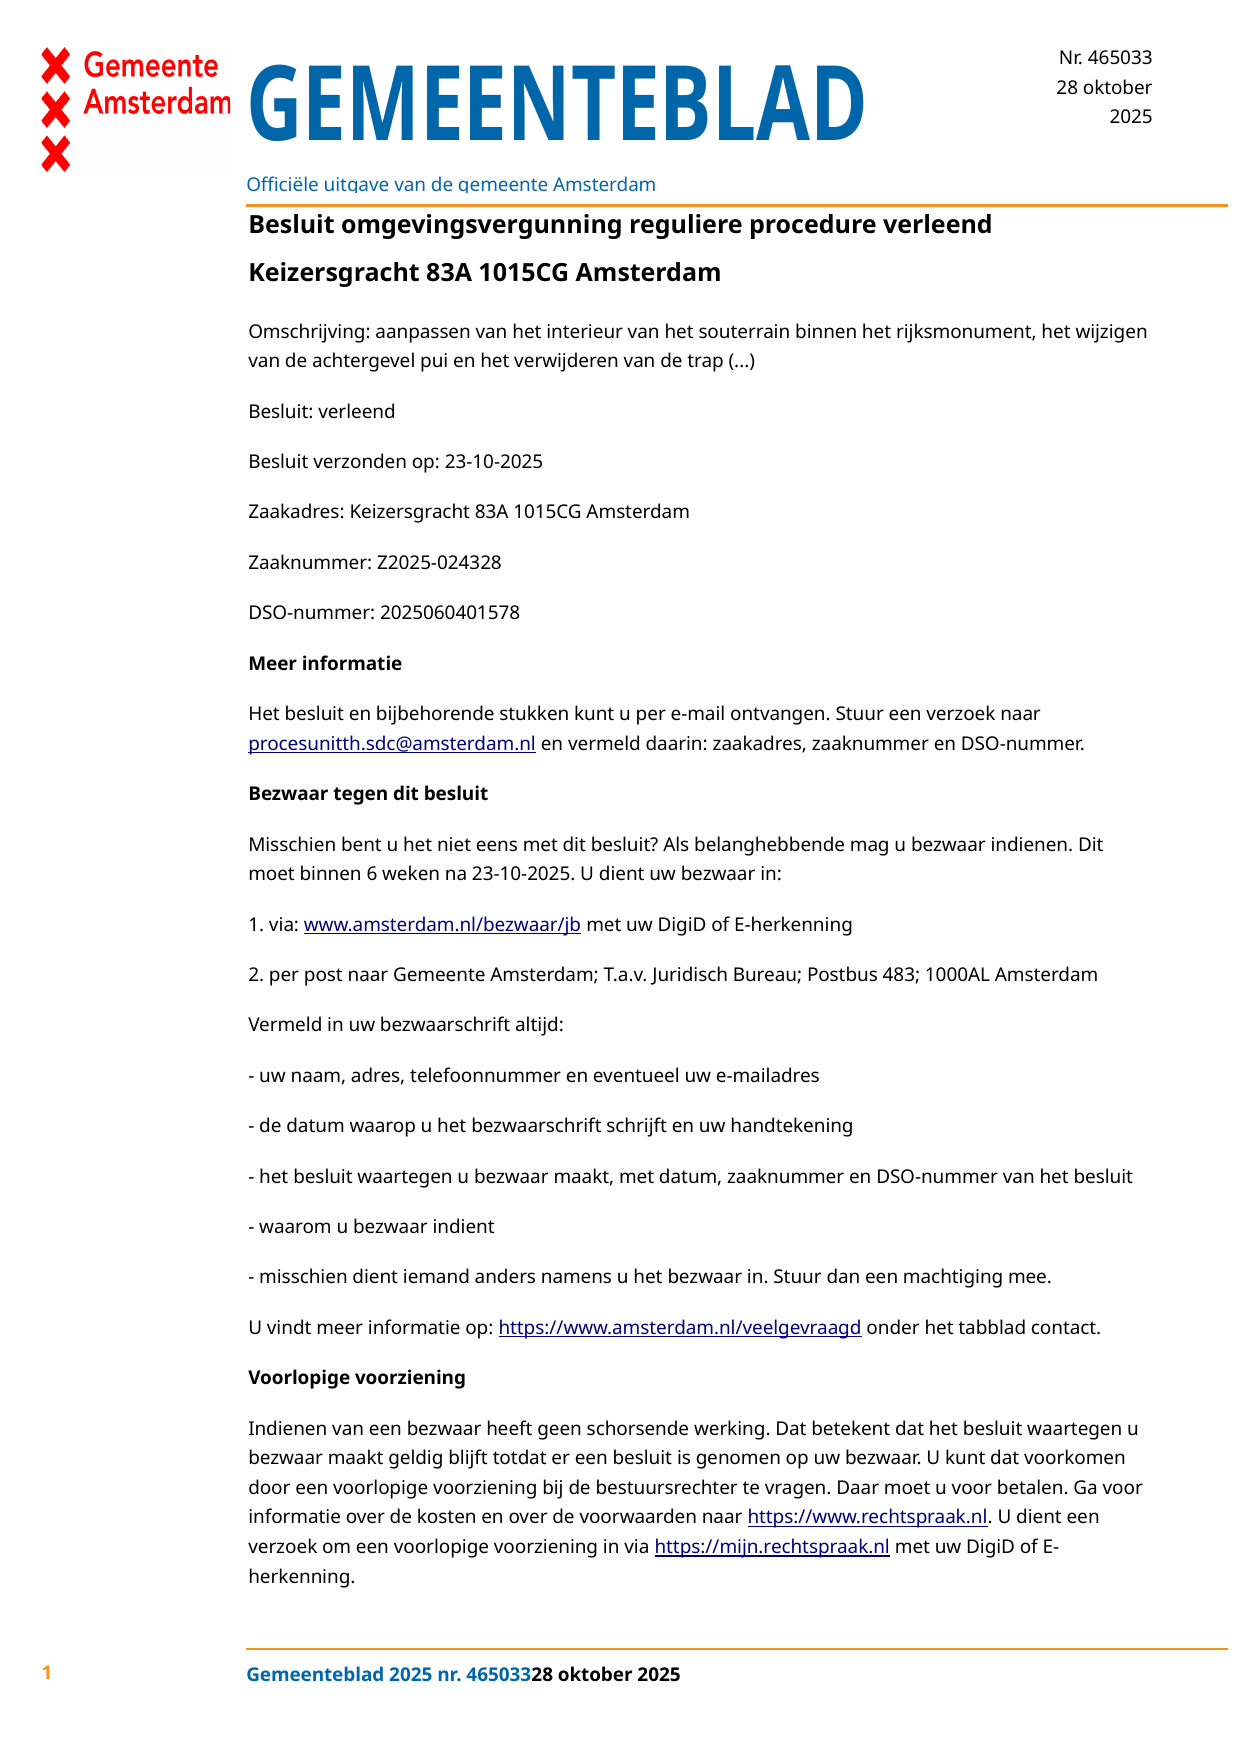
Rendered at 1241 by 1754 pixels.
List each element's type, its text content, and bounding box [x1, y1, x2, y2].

text Besluit omgevingsvergunning reguliere procedure verleend Keizersgracht 83A 1015CG Amsterdam [248, 207, 1152, 288]
text - misschien dient iemand anders namens u het bezwaar in. Stuur dan een machtiging mee. [248, 1264, 1152, 1289]
text Besluit: verleend [248, 398, 1152, 424]
text Vermeld in uw bezwaarschrift altijd: [248, 1012, 1152, 1037]
text Zaaknummer: Z2025-024328 [248, 549, 1152, 575]
text Bezwaar tegen dit besluit [248, 780, 1152, 806]
text Besluit verzonden op: 23-10-2025 [248, 448, 1152, 474]
text Voorlopige voorziening [248, 1364, 1152, 1390]
picture [41, 47, 231, 172]
text Zaakadres: Keizersgracht 83A 1015CG Amsterdam [248, 499, 1152, 524]
text - het besluit waartegen u bezwaar maakt, met datum, zaaknummer en DSO-nummer van het besluit [248, 1163, 1152, 1189]
text - uw naam, adres, telefoonnummer en eventueel uw e-mailadres [248, 1062, 1152, 1088]
text Indienen van een bezwaar heeft geen schorsende werking. Dat betekent dat het besluit waartegen u bezwaar maakt geldig blijft totdat er een besluit is genomen op uw bezwaar. U kunt dat voorkomen door een voorlopige voorziening bij de bestuursrechter te vragen. Daar moet u voor betalen. Ga voor informatie over de kosten en over de voorwaarden naar https://www.rechtspraak.nl. U dient een verzoek om een voorlopige voorziening in via https://mijn.rechtspraak.nl met uw DigiD of E-herkenning. [248, 1415, 1152, 1589]
text 1. via: www.amsterdam.nl/bezwaar/jb met uw DigiD of E-herkenning [248, 911, 1152, 937]
text - waarom u bezwaar indient [248, 1213, 1152, 1239]
text Meer informatie [248, 650, 1152, 676]
text U vindt meer informatie op: https://www.amsterdam.nl/veelgevraagd onder het tabblad contact. [248, 1314, 1152, 1340]
text Misschien bent u het niet eens met dit besluit? Als belanghebbende mag u bezwaar indienen. Dit moet binnen 6 weken na 23-10-2025. U dient uw bezwaar in: [248, 831, 1152, 886]
text Het besluit en bijbehorende stukken kunt u per e-mail ontvangen. Stuur een verzoek naar procesunitth.sdc@amsterdam.nl en vermeld daarin: zaakadres, zaaknummer en DSO-nummer. [248, 700, 1152, 756]
text Omschrijving: aanpassen van het interieur van het souterrain binnen het rijksmonument, het wijzigen van de achtergevel pui en het verwijderen van de trap (...) [248, 318, 1152, 373]
text DSO-nummer: 2025060401578 [248, 599, 1152, 625]
text - de datum waarop u het bezwaarschrift schrijft en uw handtekening [248, 1112, 1152, 1138]
text 2. per post naar Gemeente Amsterdam; T.a.v. Juridisch Bureau; Postbus 483; 1000AL Amsterdam [248, 961, 1152, 987]
